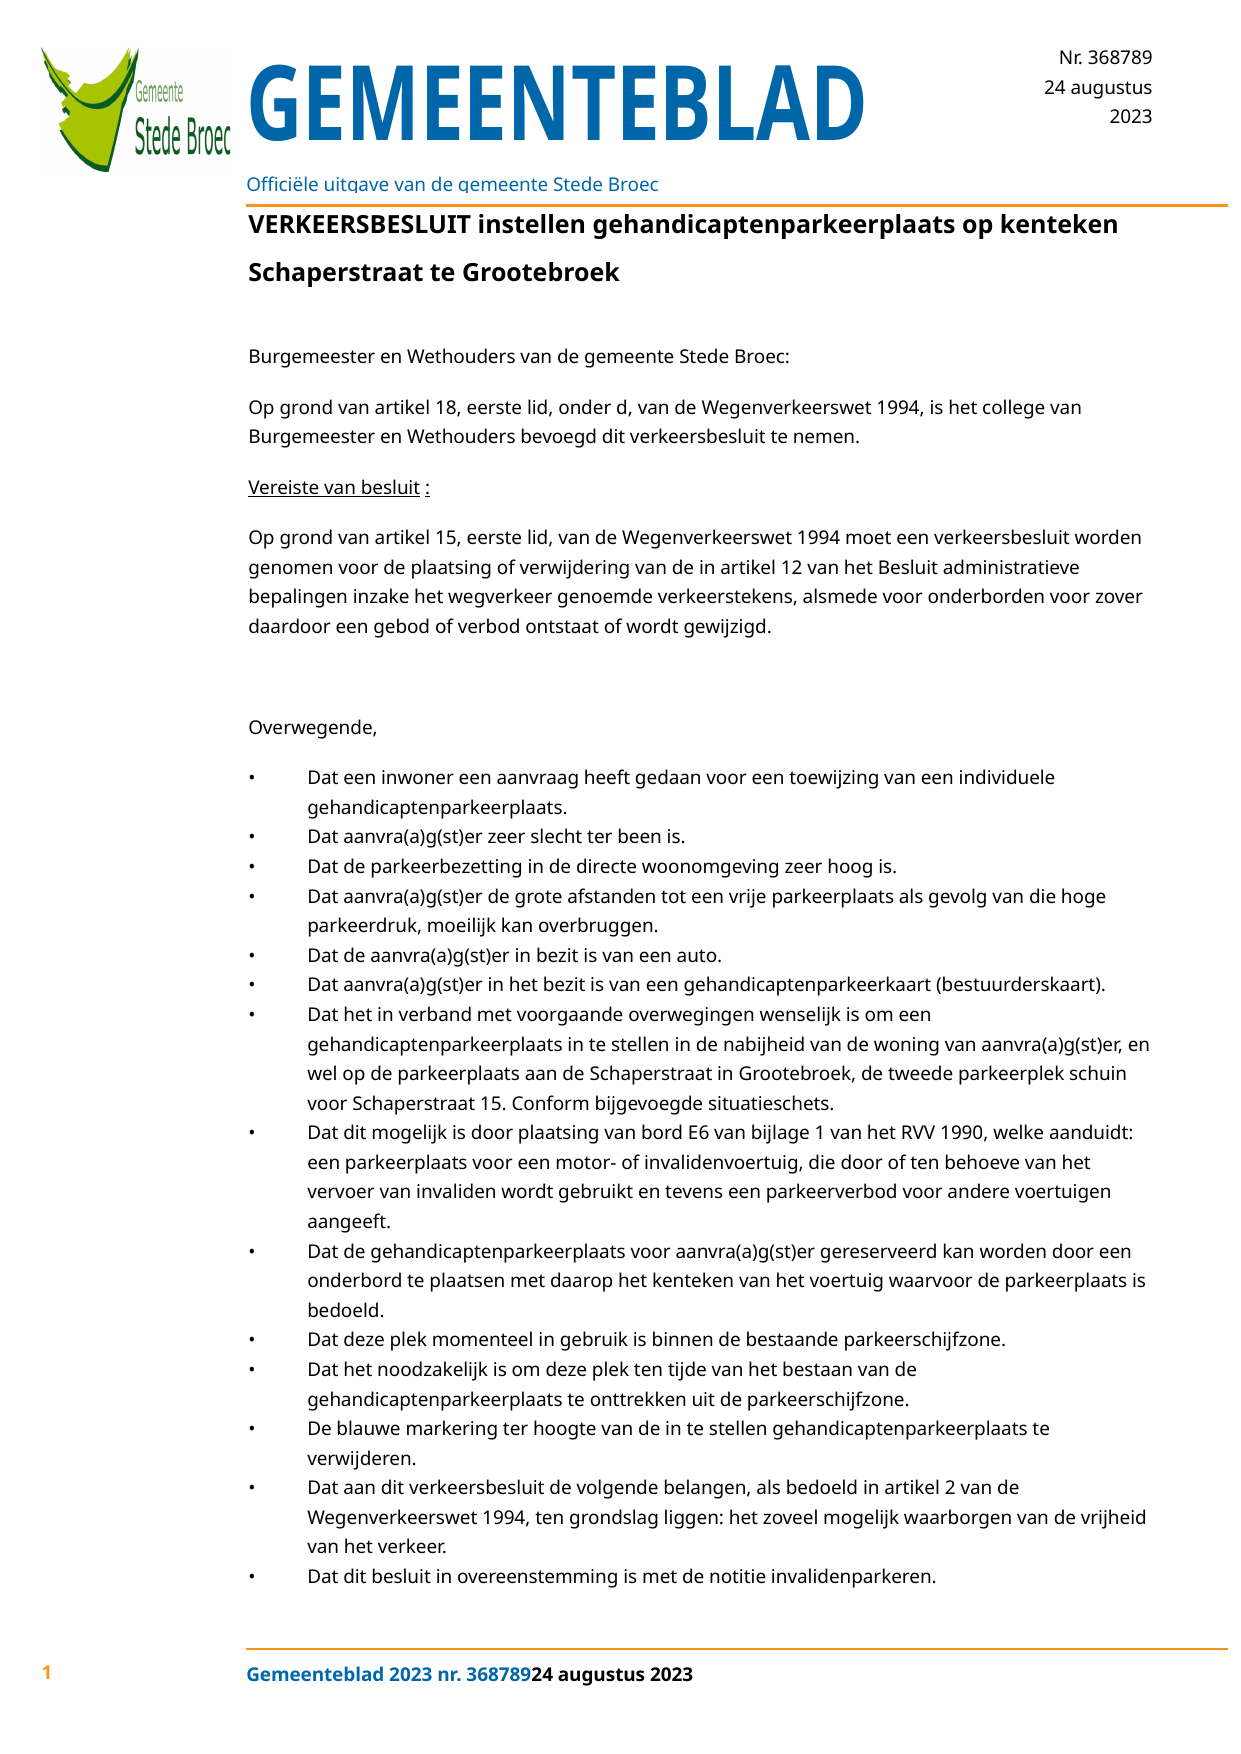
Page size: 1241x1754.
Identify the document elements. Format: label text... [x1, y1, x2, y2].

text Overwegende, [248, 714, 1152, 740]
list Dat deze plek momenteel in gebruik is binnen de bestaande parkeerschijfzone. [248, 1327, 1152, 1352]
list Dat een inwoner een aanvraag heeft gedaan voor een toewijzing van een individuele gehandicaptenparkeerplaats. [248, 764, 1152, 820]
list Dat aanvra(a)g(st)er zeer slecht ter been is. [248, 824, 1152, 849]
text Burgemeester en Wethouders van de gemeente Stede Broec: [248, 344, 1152, 369]
picture [41, 47, 231, 172]
list Dat het noodzakelijk is om deze plek ten tijde van het bestaan van de gehandicaptenparkeerplaats te onttrekken uit de parkeerschijfzone. [248, 1356, 1152, 1411]
text Vereiste van besluit : [248, 474, 1152, 500]
list Dat de parkeerbezetting in de directe woonomgeving zeer hoog is. [248, 853, 1152, 879]
list Dat de aanvra(a)g(st)er in bezit is van een auto. [248, 942, 1152, 968]
list Dat dit mogelijk is door plaatsing van bord E6 van bijlage 1 van het RVV 1990, welke aanduidt: een parkeerplaats voor een motor- of invalidenvoertuig, die door of ten behoeve van het vervoer van invaliden wordt gebruikt en tevens een parkeerverbod voor andere voertuigen aangeeft. [248, 1119, 1152, 1234]
list Dat het in verband met voorgaande overwegingen wenselijk is om een gehandicaptenparkeerplaats in te stellen in de nabijheid van de woning van aanvra(a)g(st)er, en wel op de parkeerplaats aan de Schaperstraat in Grootebroek, de tweede parkeerplek schuin voor Schaperstraat 15. Conform bijgevoegde situatieschets. [248, 1001, 1152, 1116]
text VERKEERSBESLUIT instellen gehandicaptenparkeerplaats op kenteken Schaperstraat te Grootebroek [248, 207, 1152, 288]
list Dat dit besluit in overeenstemming is met de notitie invalidenparkeren. [248, 1563, 1152, 1589]
list Dat aan dit verkeersbesluit de volgende belangen, als bedoeld in artikel 2 van de Wegenverkeerswet 1994, ten grondslag liggen: het zoveel mogelijk waarborgen van de vrijheid van het verkeer. [248, 1474, 1152, 1559]
list Dat aanvra(a)g(st)er de grote afstanden tot een vrije parkeerplaats als gevolg van die hoge parkeerdruk, moeilijk kan overbruggen. [248, 883, 1152, 938]
list Dat de gehandicaptenparkeerplaats voor aanvra(a)g(st)er gereserveerd kan worden door een onderbord te plaatsen met daarop het kenteken van het voertuig waarvoor de parkeerplaats is bedoeld. [248, 1238, 1152, 1323]
list De blauwe markering ter hoogte van de in te stellen gehandicaptenparkeerplaats te verwijderen. [248, 1415, 1152, 1471]
list Dat aanvra(a)g(st)er in het bezit is van een gehandicaptenparkeerkaart (bestuurderskaart). [248, 972, 1152, 997]
text Op grond van artikel 18, eerste lid, onder d, van de Wegenverkeerswet 1994, is het college van Burgemeester en Wethouders bevoegd dit verkeersbesluit te nemen. [248, 394, 1152, 449]
text Op grond van artikel 15, eerste lid, van de Wegenverkeerswet 1994 moet een verkeersbesluit worden genomen voor de plaatsing of verwijdering van de in artikel 12 van het Besluit administratieve bepalingen inzake het wegverkeer genoemde verkeerstekens, alsmede voor onderborden voor zover daardoor een gebod of verbod ontstaat of wordt gewijzigd. [248, 524, 1152, 639]
